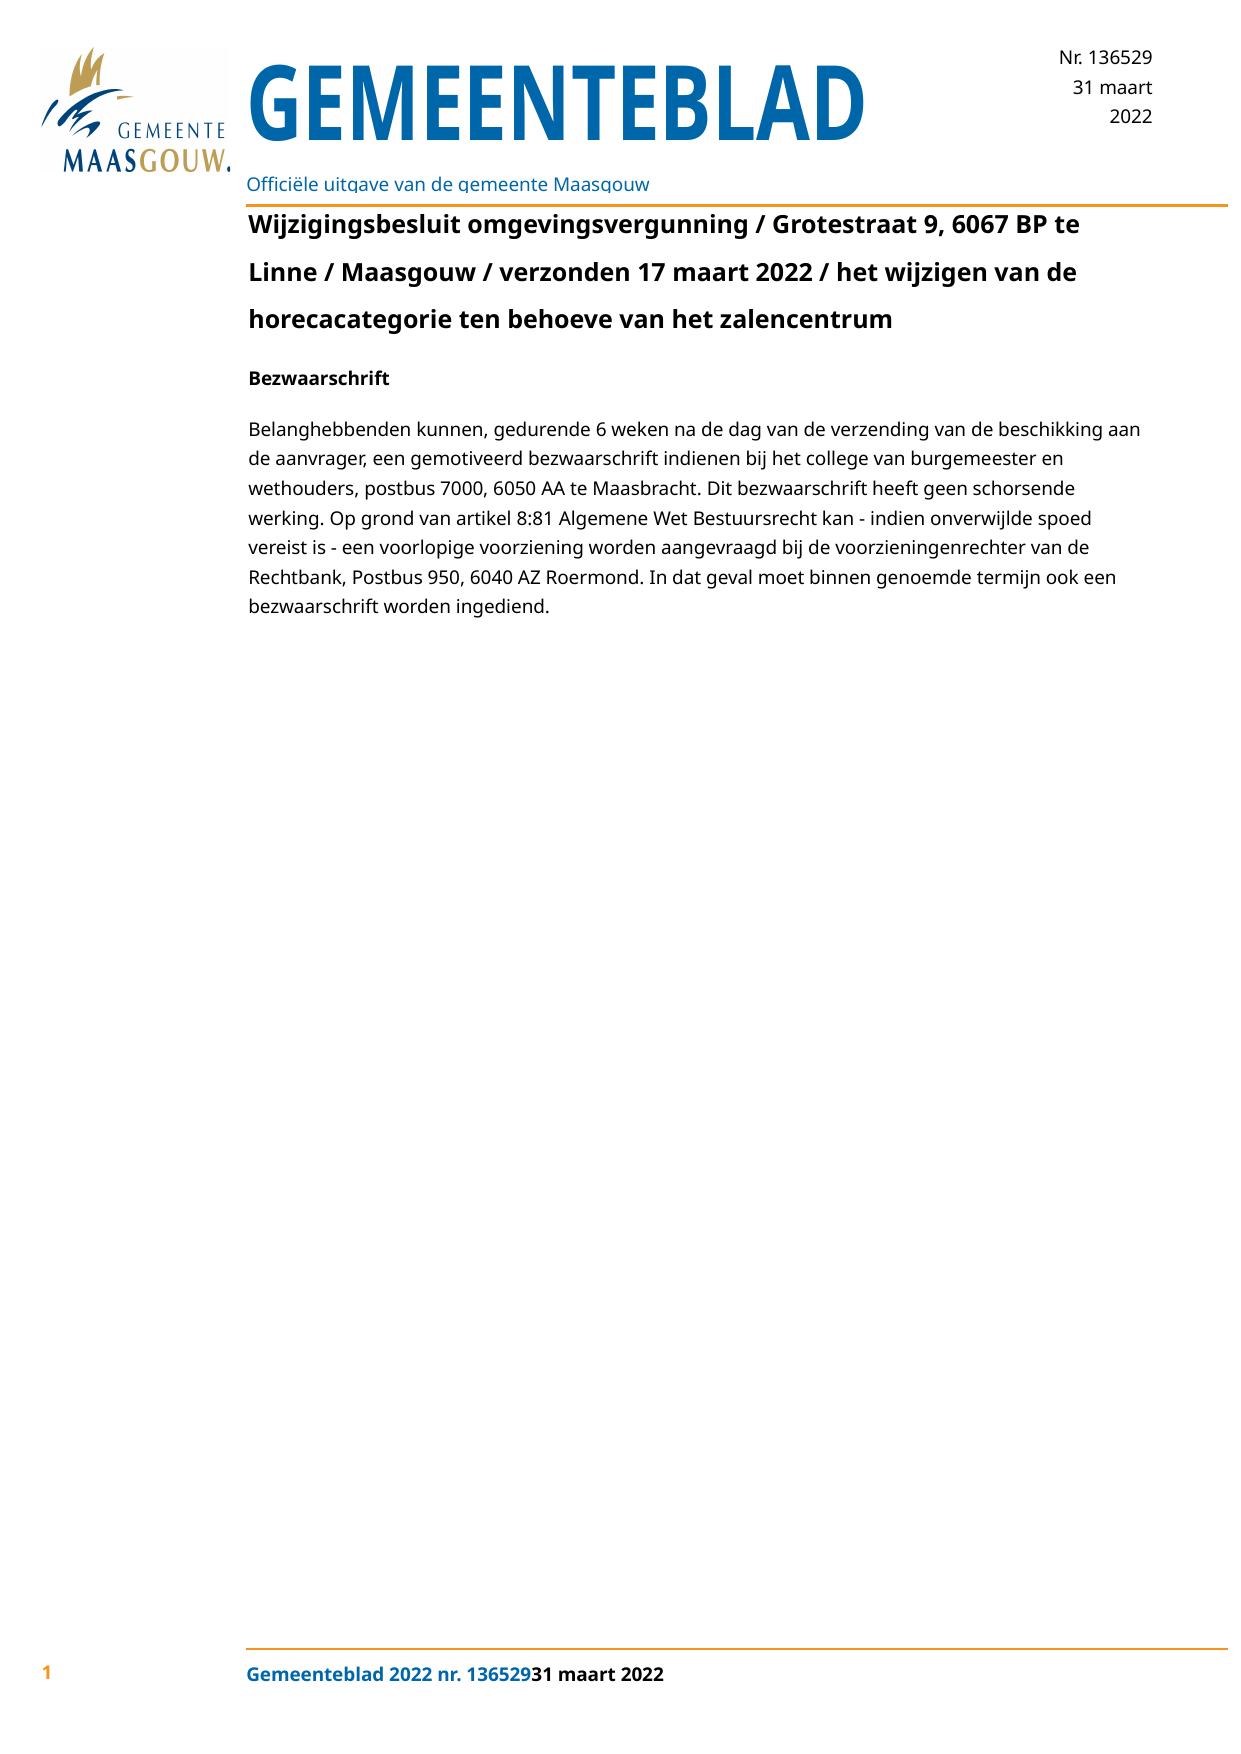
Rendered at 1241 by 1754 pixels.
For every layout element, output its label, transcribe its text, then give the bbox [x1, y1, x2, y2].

text Belanghebbenden kunnen, gedurende 6 weken na de dag van de verzending van de beschikking aan de aanvrager, een gemotiveerd bezwaarschrift indienen bij het college van burgemeester en wethouders, postbus 7000, 6050 AA te Maasbracht. Dit bezwaarschrift heeft geen schorsende werking. Op grond van artikel 8:81 Algemene Wet Bestuursrecht kan - indien onverwijlde spoed vereist is - een voorlopige voorziening worden aangevraagd bij de voorzieningenrechter van de Rechtbank, Postbus 950, 6040 AZ Roermond. In dat geval moet binnen genoemde termijn ook een bezwaarschrift worden ingediend. [248, 416, 1152, 619]
picture [41, 47, 231, 172]
text Wijzigingsbesluit omgevingsvergunning / Grotestraat 9, 6067 BP te Linne / Maasgouw / verzonden 17 maart 2022 / het wijzigen van de horecacategorie ten behoeve van het zalencentrum [248, 207, 1152, 336]
text Bezwaarschrift [248, 366, 1152, 391]
